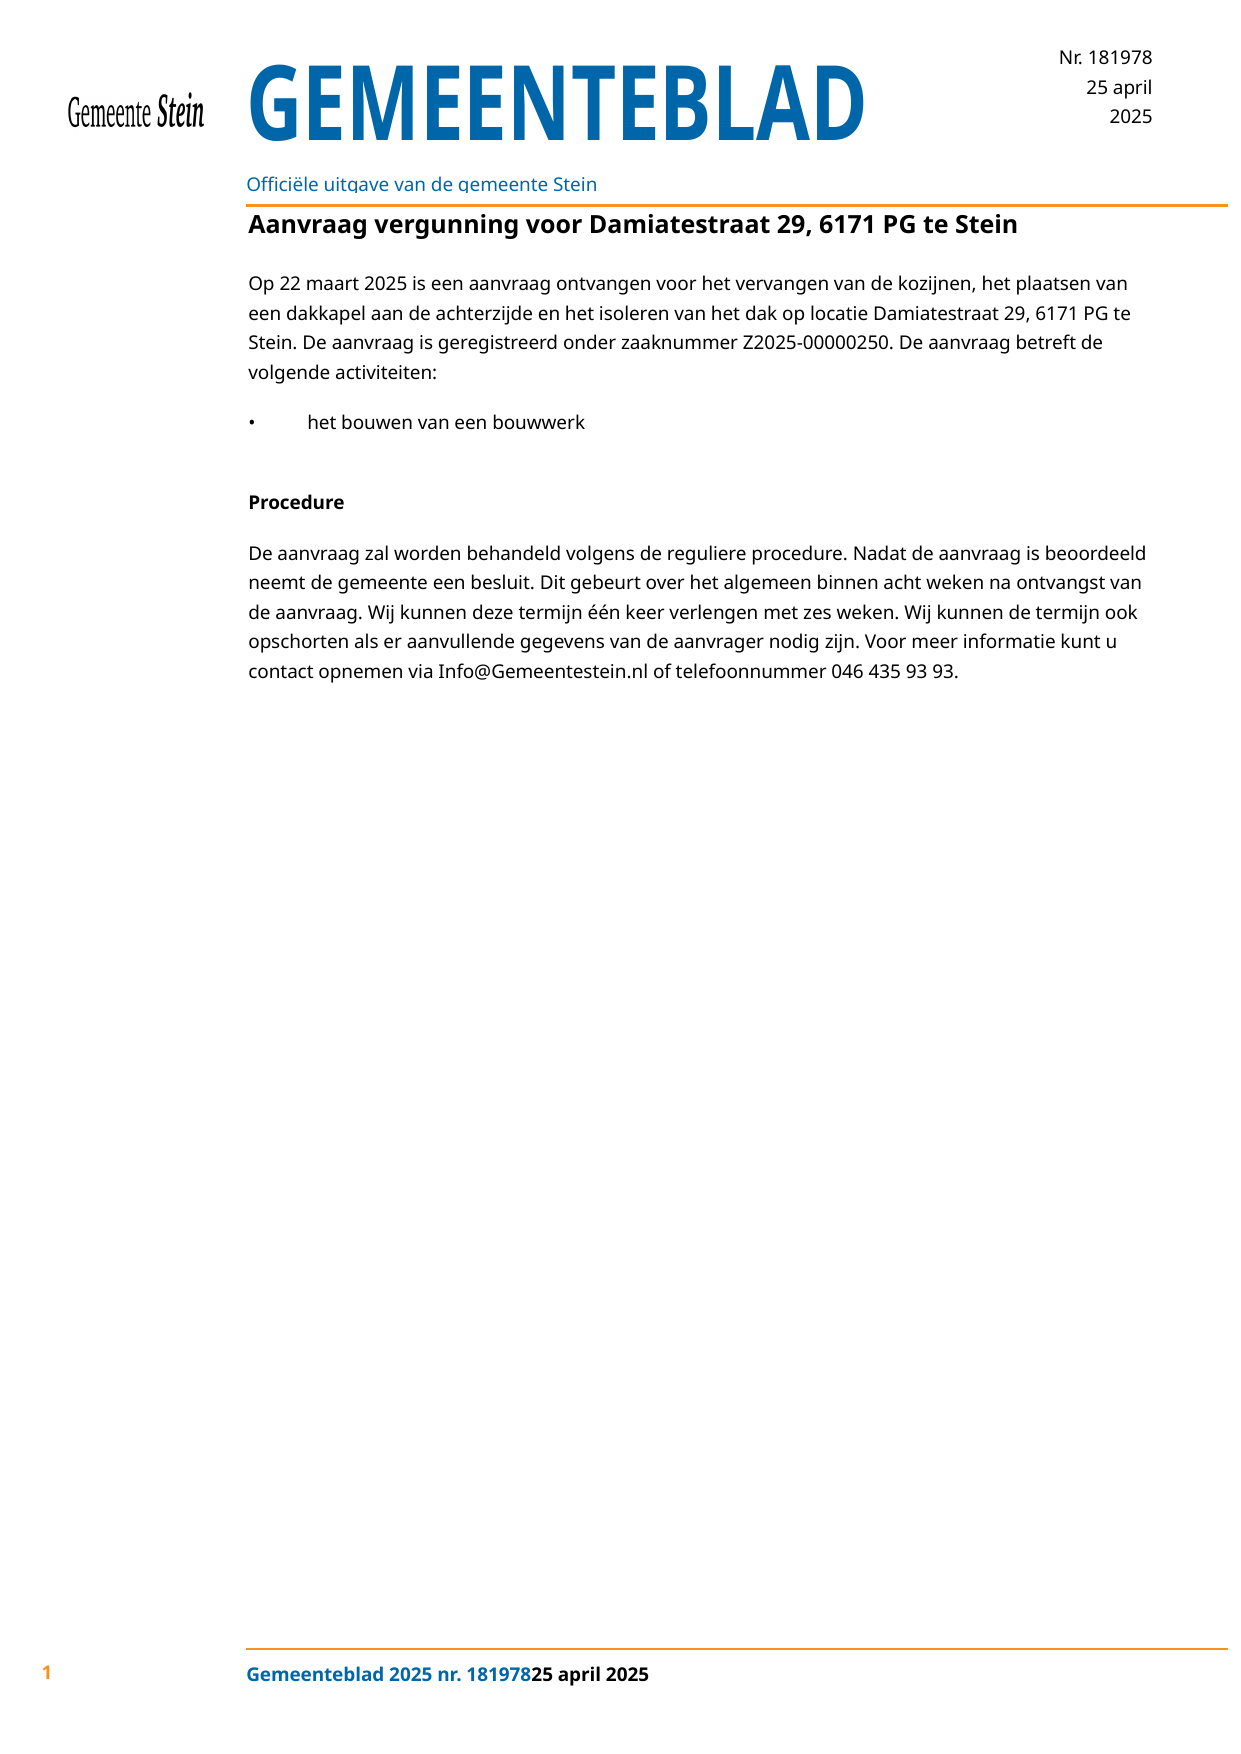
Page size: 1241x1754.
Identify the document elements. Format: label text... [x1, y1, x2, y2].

text De aanvraag zal worden behandeld volgens de reguliere procedure. Nadat de aanvraag is beoordeeld neemt de gemeente een besluit. Dit gebeurt over het algemeen binnen acht weken na ontvangst van de aanvraag. Wij kunnen deze termijn één keer verlengen met zes weken. Wij kunnen de termijn ook opschorten als er aanvullende gegevens van de aanvrager nodig zijn. Voor meer informatie kunt u contact opnemen via Info@Gemeentestein.nl of telefoonnummer 046 435 93 93. [248, 540, 1152, 684]
text Aanvraag vergunning voor Damiatestraat 29, 6171 PG te Stein [248, 207, 1152, 241]
list het bouwen van een bouwwerk [248, 409, 1152, 435]
text Op 22 maart 2025 is een aanvraag ontvangen voor het vervangen van de kozijnen, het plaatsen van een dakkapel aan de achterzijde en het isoleren van het dak op locatie Damiatestraat 29, 6171 PG te Stein. De aanvraag is geregistreerd onder zaaknummer Z2025-00000250. De aanvraag betreft de volgende activiteiten: [248, 270, 1152, 385]
text Procedure [248, 489, 1152, 515]
picture [41, 47, 231, 172]
